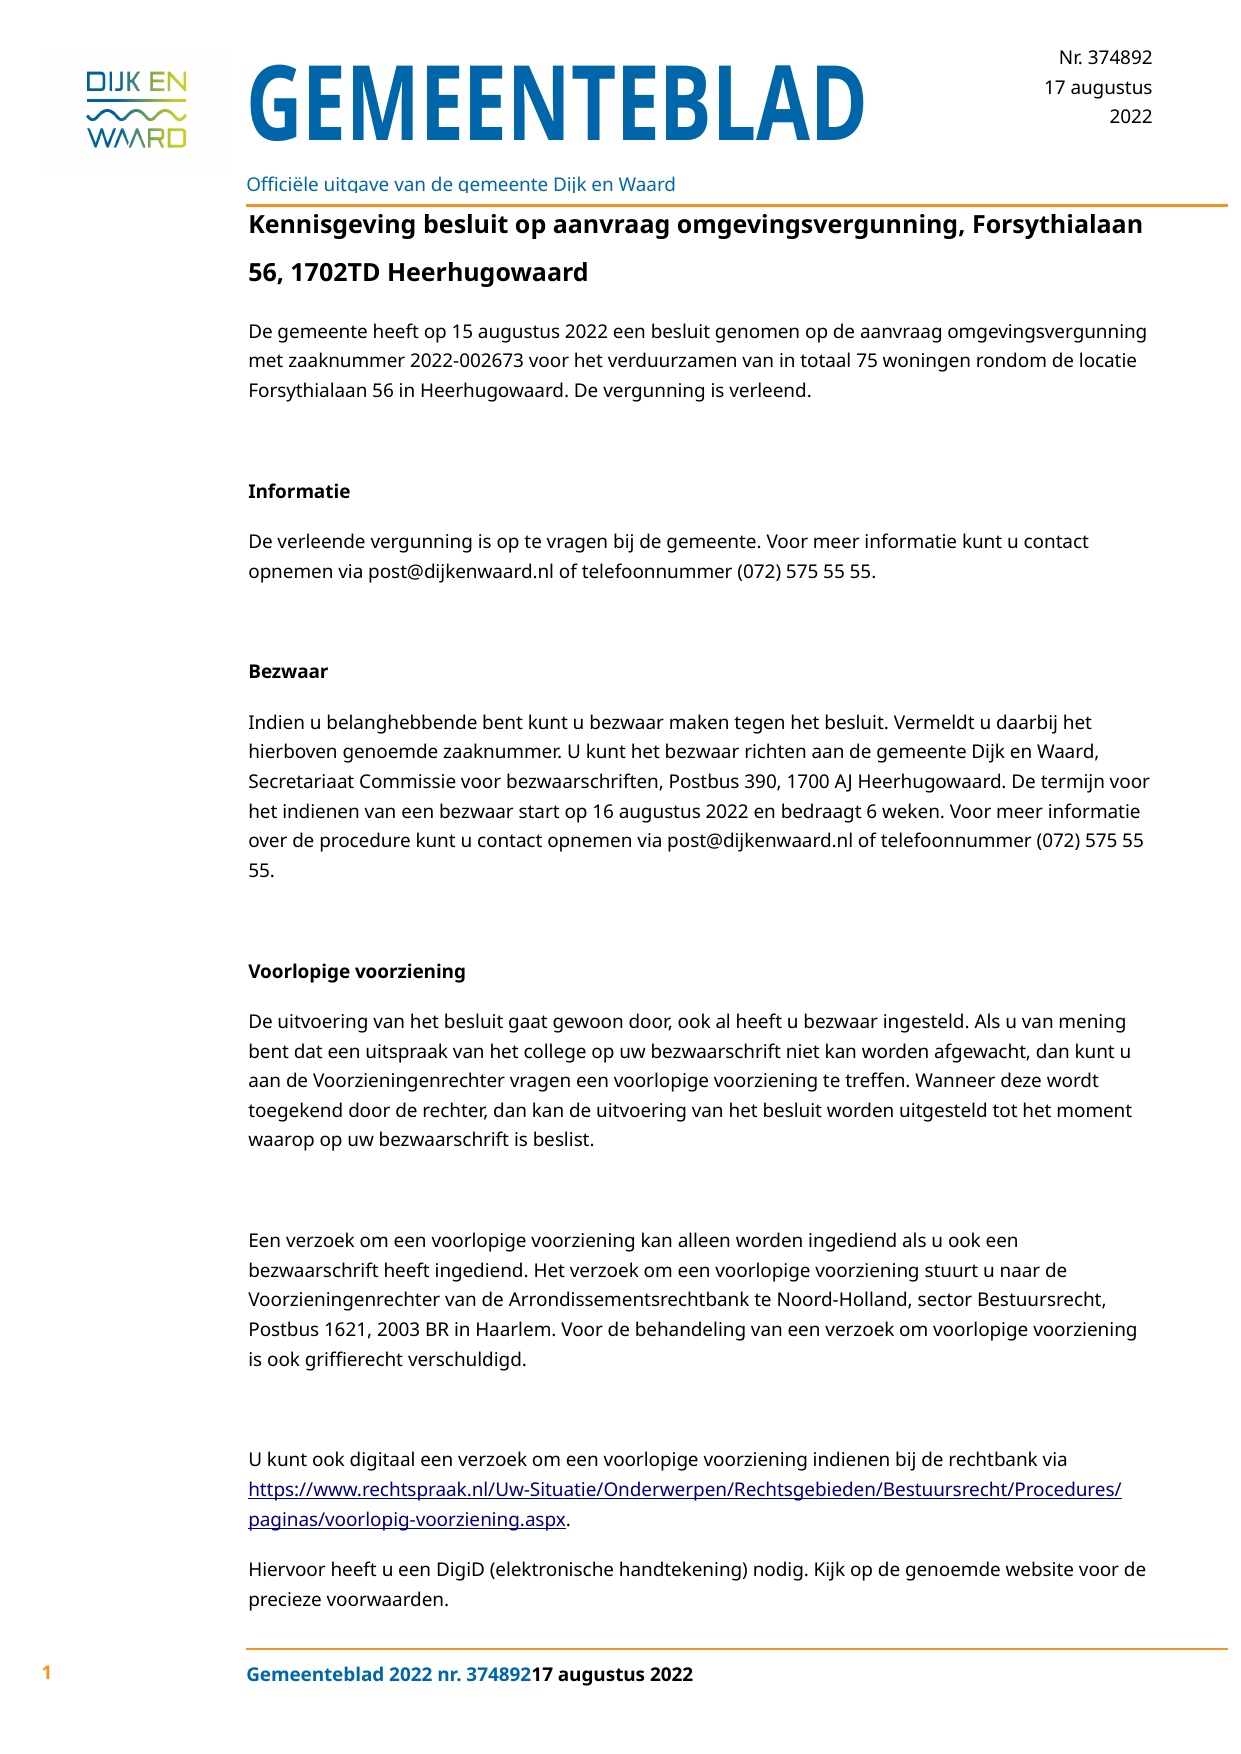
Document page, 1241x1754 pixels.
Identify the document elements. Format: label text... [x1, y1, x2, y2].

text Bezwaar [248, 659, 1152, 684]
text Hiervoor heeft u een DigiD (elektronische handtekening) nodig. Kijk op de genoemde website voor de precieze voorwaarden. [248, 1556, 1152, 1612]
text Indien u belanghebbende bent kunt u bezwaar maken tegen het besluit. Vermeldt u daarbij het hierboven genoemde zaaknummer. U kunt het bezwaar richten aan de gemeente Dijk en Waard, Secretariaat Commissie voor bezwaarschriften, Postbus 390, 1700 AJ Heerhugowaard. De termijn voor het indienen van een bezwaar start op 16 augustus 2022 en bedraagt 6 weken. Voor meer informatie over de procedure kunt u contact opnemen via post@dijkenwaard.nl of telefoonnummer (072) 575 55 55. [248, 709, 1152, 883]
text De verleende vergunning is op te vragen bij de gemeente. Voor meer informatie kunt u contact opnemen via post@dijkenwaard.nl of telefoonnummer (072) 575 55 55. [248, 528, 1152, 584]
text De gemeente heeft op 15 augustus 2022 een besluit genomen op de aanvraag omgevingsvergunning met zaaknummer 2022-002673 voor het verduurzamen van in totaal 75 woningen rondom de locatie Forsythialaan 56 in Heerhugowaard. De vergunning is verleend. [248, 318, 1152, 403]
text Informatie [248, 478, 1152, 504]
text Kennisgeving besluit op aanvraag omgevingsvergunning, Forsythialaan 56, 1702TD Heerhugowaard [248, 207, 1152, 288]
text De uitvoering van het besluit gaat gewoon door, ook al heeft u bezwaar ingesteld. Als u van mening bent dat een uitspraak van het college op uw bezwaarschrift niet kan worden afgewacht, dan kunt u aan de Voorzieningenrechter vragen een voorlopige voorziening te treffen. Wanneer deze wordt toegekend door de rechter, dan kan de uitvoering van het besluit worden uitgesteld tot het moment waarop op uw bezwaarschrift is beslist. [248, 1008, 1152, 1152]
picture [41, 47, 231, 172]
text Voorlopige voorziening [248, 958, 1152, 984]
text Een verzoek om een voorlopige voorziening kan alleen worden ingediend als u ook een bezwaarschrift heeft ingediend. Het verzoek om een voorlopige voorziening stuurt u naar de Voorzieningenrechter van de Arrondissementsrechtbank te Noord-Holland, sector Bestuursrecht, Postbus 1621, 2003 BR in Haarlem. Voor de behandeling van een verzoek om voorlopige voorziening is ook griffierecht verschuldigd. [248, 1227, 1152, 1372]
text U kunt ook digitaal een verzoek om een voorlopige voorziening indienen bij de rechtbank via https://www.rechtspraak.nl/Uw-Situatie/Onderwerpen/Rechtsgebieden/Bestuursrecht/Procedures/paginas/voorlopig-voorziening.aspx. [248, 1447, 1152, 1532]
